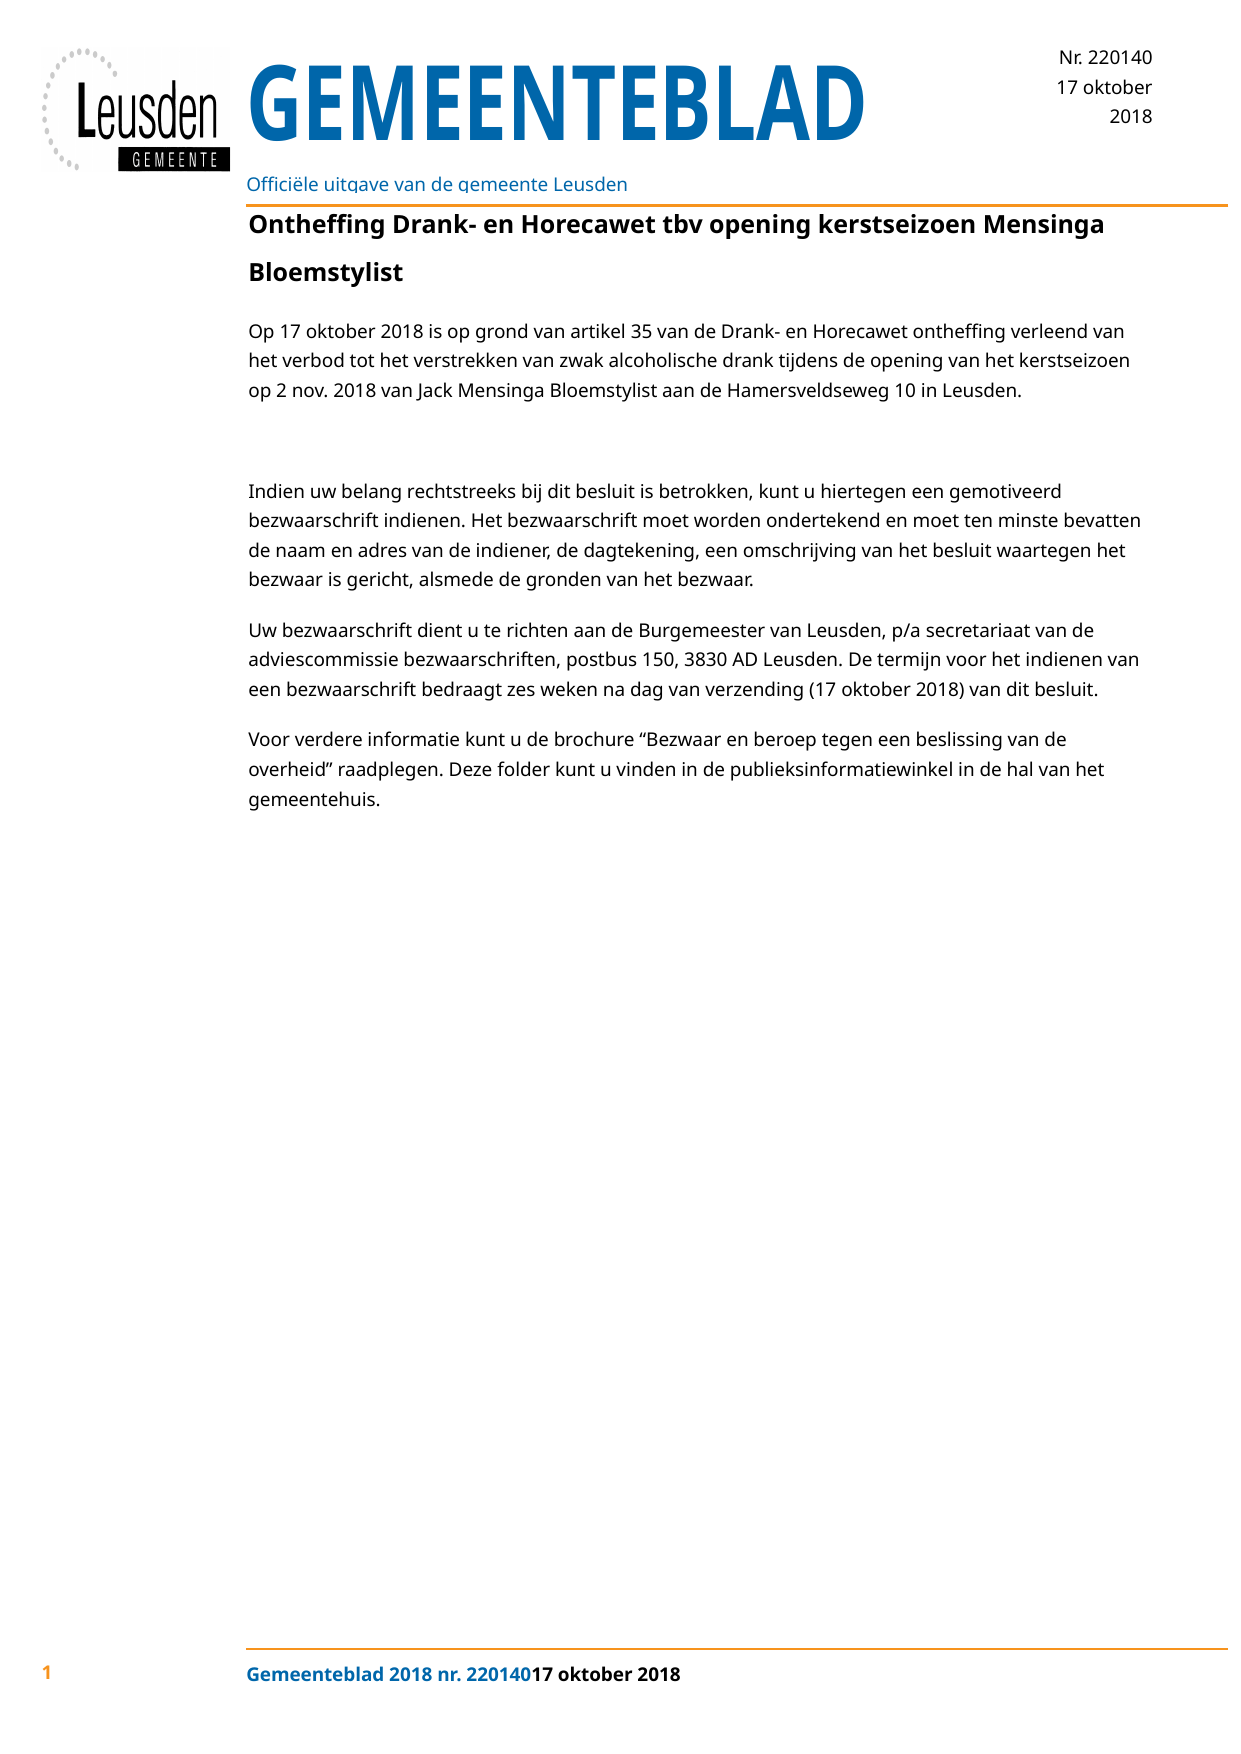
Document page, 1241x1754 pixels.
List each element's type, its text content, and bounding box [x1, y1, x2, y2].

text Uw bezwaarschrift dient u te richten aan de Burgemeester van Leusden, p/a secretariaat van de adviescommissie bezwaarschriften, postbus 150, 3830 AD Leusden. De termijn voor het indienen van een bezwaarschrift bedraagt zes weken na dag van verzending (17 oktober 2018) van dit besluit. [248, 617, 1152, 702]
text Op 17 oktober 2018 is op grond van artikel 35 van de Drank- en Horecawet ontheffing verleend van het verbod tot het verstrekken van zwak alcoholische drank tijdens de opening van het kerstseizoen op 2 nov. 2018 van Jack Mensinga Bloemstylist aan de Hamersveldseweg 10 in Leusden. [248, 318, 1152, 403]
text Indien uw belang rechtstreeks bij dit besluit is betrokken, kunt u hiertegen een gemotiveerd bezwaarschrift indienen. Het bezwaarschrift moet worden ondertekend en moet ten minste bevatten de naam en adres van de indiener, de dagtekening, een omschrijving van het besluit waartegen het bezwaar is gericht, alsmede de gronden van het bezwaar. [248, 478, 1152, 592]
text Voor verdere informatie kunt u de brochure “Bezwaar en beroep tegen een beslissing van de overheid” raadplegen. Deze folder kunt u vinden in de publieksinformatiewinkel in de hal van het gemeentehuis. [248, 727, 1152, 812]
text Ontheffing Drank- en Horecawet tbv opening kerstseizoen Mensinga Bloemstylist [248, 207, 1152, 288]
picture [41, 47, 231, 172]
